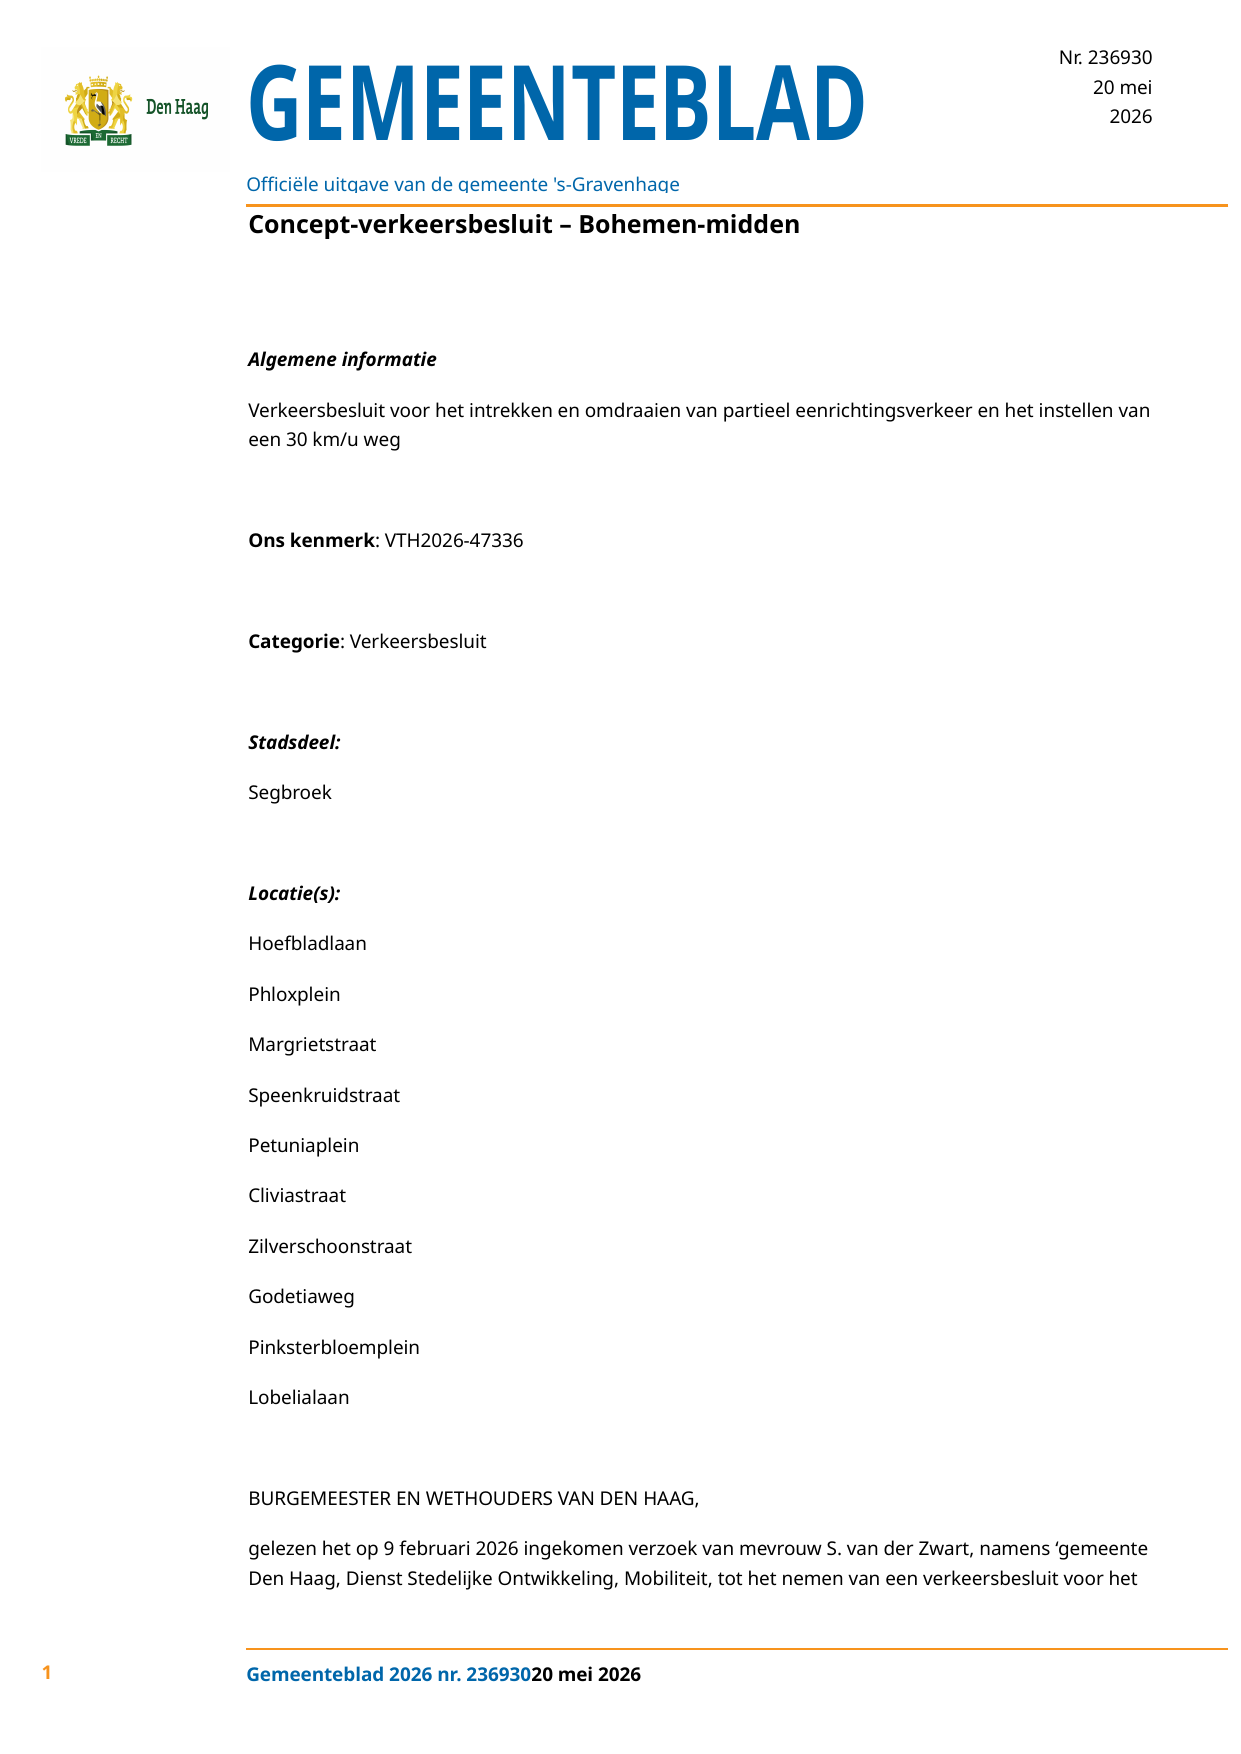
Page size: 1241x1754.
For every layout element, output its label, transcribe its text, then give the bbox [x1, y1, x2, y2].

text Locatie(s): [248, 880, 1152, 906]
text Verkeersbesluit voor het intrekken en omdraaien van partieel eenrichtingsverkeer en het instellen van een 30 km/u weg [248, 397, 1152, 452]
text Phloxplein [248, 981, 1152, 1007]
text Stadsdeel: [248, 729, 1152, 755]
text Algemene informatie [248, 346, 1152, 372]
text Margrietstraat [248, 1031, 1152, 1057]
text Segbroek [248, 779, 1152, 805]
text Cliviastraat [248, 1183, 1152, 1208]
text BURGEMEESTER EN WETHOUDERS VAN DEN HAAG, [248, 1485, 1152, 1511]
text Petuniaplein [248, 1132, 1152, 1158]
text Godetiaweg [248, 1283, 1152, 1309]
text Pinksterbloemplein [248, 1334, 1152, 1360]
text Hoefbladlaan [248, 931, 1152, 956]
text Speenkruidstraat [248, 1082, 1152, 1108]
text Ons kenmerk: VTH2026-47336 [248, 527, 1152, 553]
text Categorie: Verkeersbesluit [248, 628, 1152, 654]
picture [41, 47, 231, 172]
text Zilverschoonstraat [248, 1233, 1152, 1259]
text Concept-verkeersbesluit – Bohemen-midden [248, 207, 1152, 241]
text Lobelialaan [248, 1384, 1152, 1410]
text gelezen het op 9 februari 2026 ingekomen verzoek van mevrouw S. van der Zwart, namens ‘gemeente Den Haag, Dienst Stedelijke Ontwikkeling, Mobiliteit, tot het nemen van een verkeersbesluit voor het [248, 1536, 1152, 1591]
